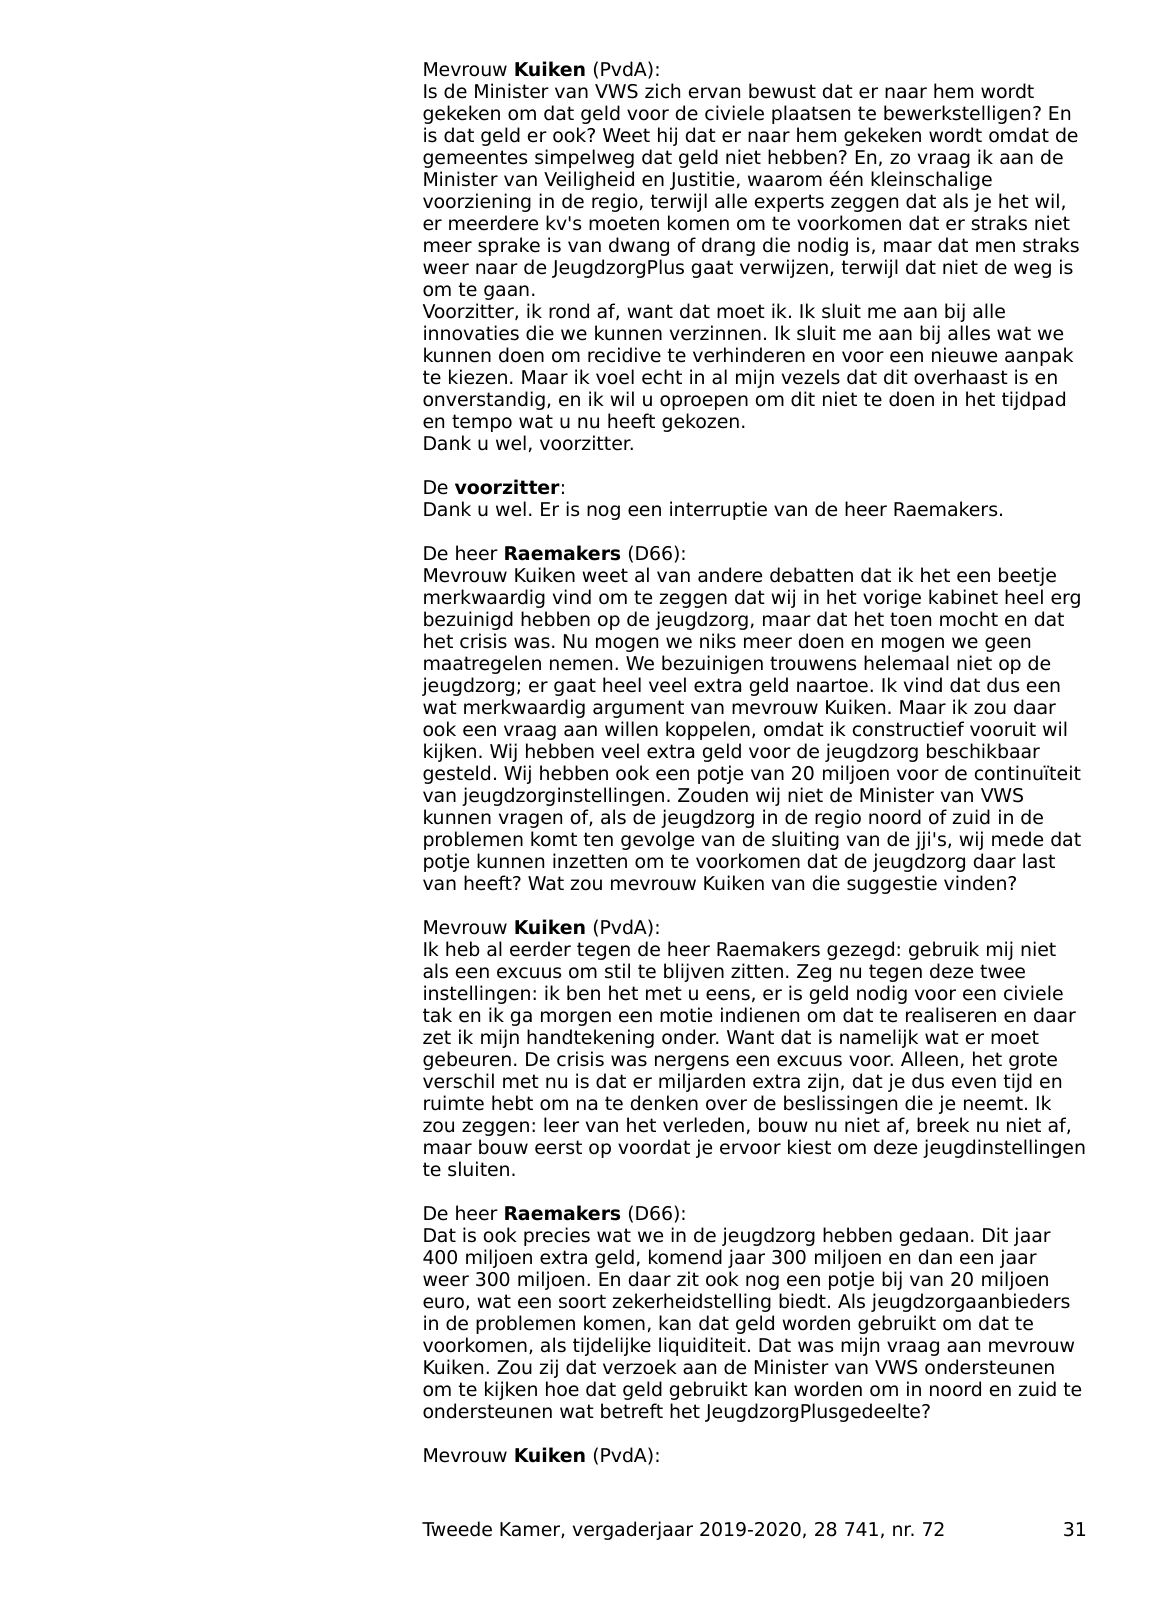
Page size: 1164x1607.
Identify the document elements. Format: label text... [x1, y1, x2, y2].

text Is de Minister van VWS zich ervan bewust dat er naar hem wordt gekeken om dat geld voor de civiele plaatsen te bewerkstelligen? En is dat geld er ook? Weet hij dat er naar hem gekeken wordt omdat de gemeentes simpelweg dat geld niet hebben? En, zo vraag ik aan de Minister van Veiligheid en Justitie, waarom één kleinschalige voorziening in de regio, terwijl alle experts zeggen dat als je het wil, er meerdere kv's moeten komen om te voorkomen dat er straks niet meer sprake is van dwang of drang die nodig is, maar dat men straks weer naar de JeugdzorgPlus gaat verwijzen, terwijl dat niet de weg is om te gaan. [422, 81, 1087, 301]
text Ik heb al eerder tegen de heer Raemakers gezegd: gebruik mij niet als een excuus om stil te blijven zitten. Zeg nu tegen deze twee instellingen: ik ben het met u eens, er is geld nodig voor een civiele tak en ik ga morgen een motie indienen om dat te realiseren en daar zet ik mijn handtekening onder. Want dat is namelijk wat er moet gebeuren. De crisis was nergens een excuus voor. Alleen, het grote verschil met nu is dat er miljarden extra zijn, dat je dus even tijd en ruimte hebt om na te denken over de beslissingen die je neemt. Ik zou zeggen: leer van het verleden, bouw nu niet af, breek nu niet af, maar bouw eerst op voordat je ervoor kiest om deze jeugdinstellingen te sluiten. [422, 939, 1087, 1181]
text Dank u wel, voorzitter. [422, 433, 1087, 455]
text Dank u wel. Er is nog een interruptie van de heer Raemakers. [422, 499, 1087, 521]
text Voorzitter, ik rond af, want dat moet ik. Ik sluit me aan bij alle innovaties die we kunnen verzinnen. Ik sluit me aan bij alles wat we kunnen doen om recidive te verhinderen en voor een nieuwe aanpak te kiezen. Maar ik voel echt in al mijn vezels dat dit overhaast is en onverstandig, en ik wil u oproepen om dit niet te doen in het tijdpad en tempo wat u nu heeft gekozen. [422, 301, 1087, 433]
text Dat is ook precies wat we in de jeugdzorg hebben gedaan. Dit jaar 400 miljoen extra geld, komend jaar 300 miljoen en dan een jaar weer 300 miljoen. En daar zit ook nog een potje bij van 20 miljoen euro, wat een soort zekerheidstelling biedt. Als jeugdzorgaanbieders in de problemen komen, kan dat geld worden gebruikt om dat te voorkomen, als tijdelijke liquiditeit. Dat was mijn vraag aan mevrouw Kuiken. Zou zij dat verzoek aan de Minister van VWS ondersteunen om te kijken hoe dat geld gebruikt kan worden om in noord en zuid te ondersteunen wat betreft het JeugdzorgPlusgedeelte? [422, 1225, 1087, 1423]
text Mevrouw Kuiken weet al van andere debatten dat ik het een beetje merkwaardig vind om te zeggen dat wij in het vorige kabinet heel erg bezuinigd hebben op de jeugdzorg, maar dat het toen mocht en dat het crisis was. Nu mogen we niks meer doen en mogen we geen maatregelen nemen. We bezuinigen trouwens helemaal niet op de jeugdzorg; er gaat heel veel extra geld naartoe. Ik vind dat dus een wat merkwaardig argument van mevrouw Kuiken. Maar ik zou daar ook een vraag aan willen koppelen, omdat ik constructief vooruit wil kijken. Wij hebben veel extra geld voor de jeugdzorg beschikbaar gesteld. Wij hebben ook een potje van 20 miljoen voor de continuïteit van jeugdzorginstellingen. Zouden wij niet de Minister van VWS kunnen vragen of, als de jeugdzorg in de regio noord of zuid in de problemen komt ten gevolge van de sluiting van de jji's, wij mede dat potje kunnen inzetten om te voorkomen dat de jeugdzorg daar last van heeft? Wat zou mevrouw Kuiken van die suggestie vinden? [422, 565, 1087, 895]
text Mevrouw Kuiken (PvdA): [422, 1445, 1087, 1467]
text Mevrouw Kuiken (PvdA): [422, 917, 1087, 939]
text De voorzitter: [422, 477, 1087, 499]
text De heer Raemakers (D66): [422, 1203, 1087, 1225]
text Mevrouw Kuiken (PvdA): [422, 59, 1087, 81]
text De heer Raemakers (D66): [422, 543, 1087, 565]
